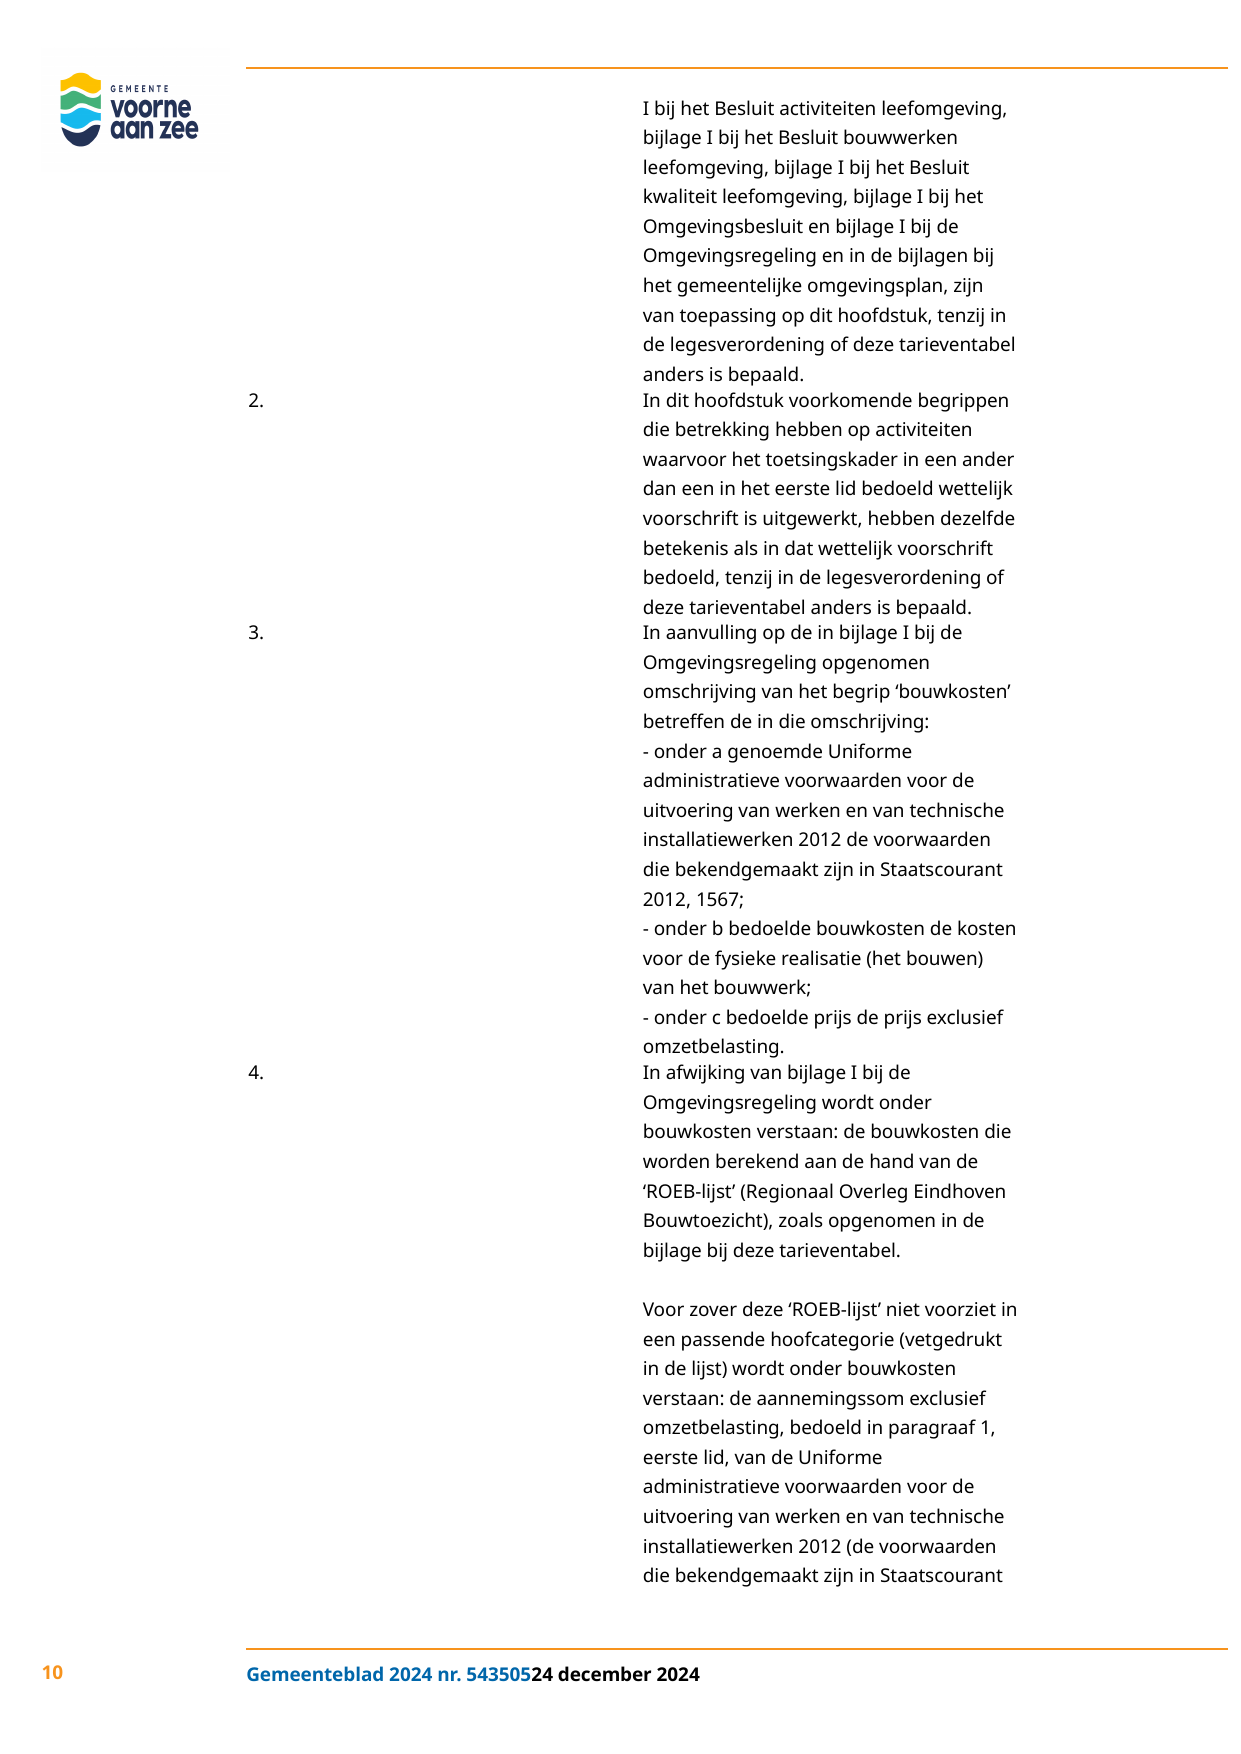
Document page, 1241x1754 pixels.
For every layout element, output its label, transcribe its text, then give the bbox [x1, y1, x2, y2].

table_cell [1020, 95, 1152, 387]
table_cell [248, 95, 643, 387]
table_cell [1020, 1060, 1152, 1588]
table_cell In dit hoofdstuk voorkomende begrippen die betrekking hebben op activiteiten waarvoor het toetsingskader in een ander dan een in het eerste lid bedoeld wettelijk voorschrift is uitgewerkt, hebben dezelfde betekenis als in dat wettelijk voorschrift bedoeld, tenzij in de legesverordening of deze tarieventabel anders is bepaald. [643, 387, 1020, 619]
table_cell 4. [248, 1060, 643, 1588]
table_cell [1020, 620, 1152, 1059]
picture [41, 47, 231, 172]
table_cell 3. [248, 620, 643, 1059]
table_cell In afwijking van bijlage I bij de Omgevingsregeling wordt onder bouwkosten verstaan: de bouwkosten die worden berekend aan de hand van de ‘ROEB-lijst’ (Regionaal Overleg Eindhoven Bouwtoezicht), zoals opgenomen in de bijlage bij deze tarieventabel. Voor zover deze ‘ROEB-lijst’ niet voorziet in een passende hoofcategorie (vetgedrukt in de lijst) wordt onder bouwkosten verstaan: de aannemingssom exclusief omzetbelasting, bedoeld in paragraaf 1, eerste lid, van de Uniforme administratieve voorwaarden voor de uitvoering van werken en van technische installatiewerken 2012 (de voorwaarden die bekendgemaakt zijn in Staatscourant [643, 1060, 1020, 1588]
table_cell In aanvulling op de in bijlage I bij de Omgevingsregeling opgenomen omschrijving van het begrip ‘bouwkosten’ betreffen de in die omschrijving: - onder a genoemde Uniforme administratieve voorwaarden voor de uitvoering van werken en van technische installatiewerken 2012 de voorwaarden die bekendgemaakt zijn in Staatscourant 2012, 1567; - onder b bedoelde bouwkosten de kosten voor de fysieke realisatie (het bouwen) van het bouwwerk; - onder c bedoelde prijs de prijs exclusief omzetbelasting. [643, 620, 1020, 1059]
table_cell I bij het Besluit activiteiten leefomgeving, bijlage I bij het Besluit bouwwerken leefomgeving, bijlage I bij het Besluit kwaliteit leefomgeving, bijlage I bij het Omgevingsbesluit en bijlage I bij de Omgevingsregeling en in de bijlagen bij het gemeentelijke omgevingsplan, zijn van toepassing op dit hoofdstuk, tenzij in de legesverordening of deze tarieventabel anders is bepaald. [643, 95, 1020, 387]
table_cell 2. [248, 387, 643, 619]
table_cell [1020, 387, 1152, 619]
